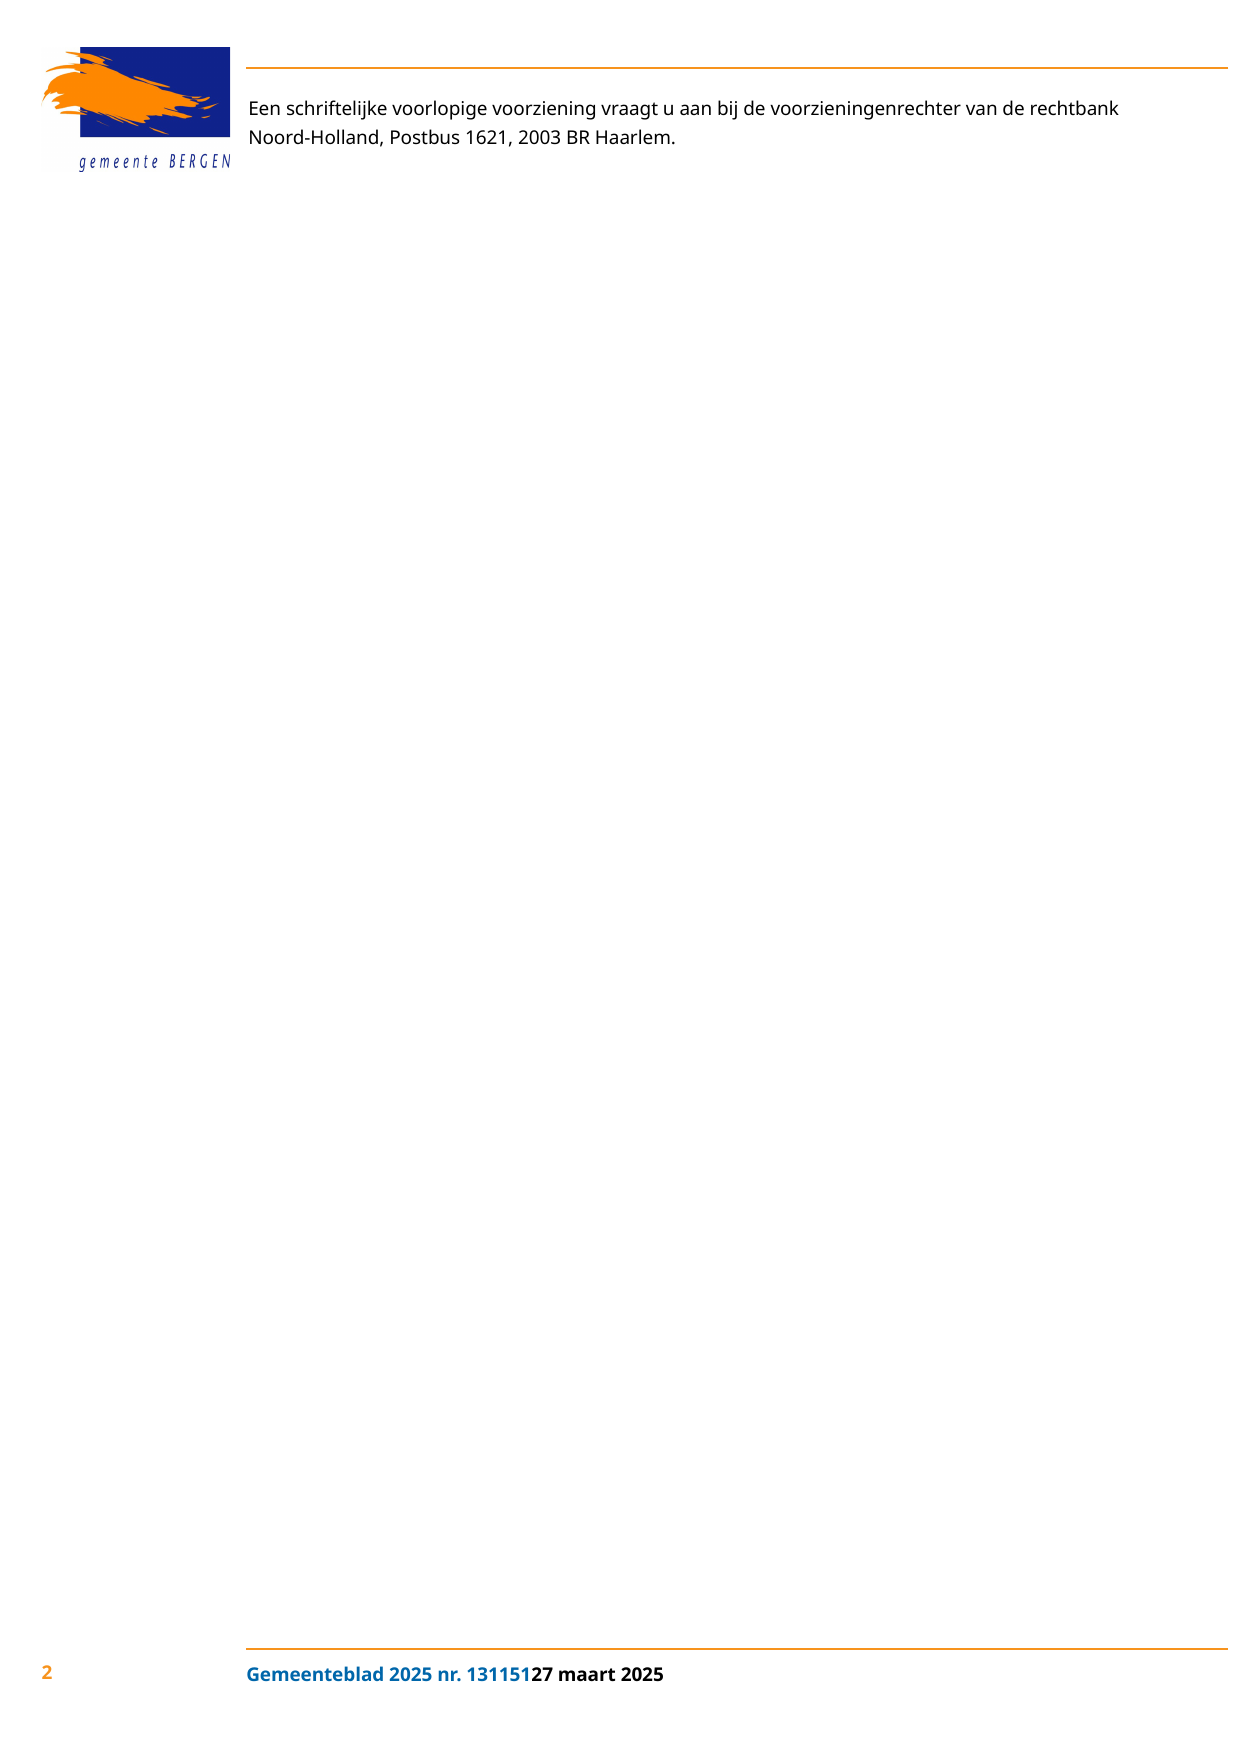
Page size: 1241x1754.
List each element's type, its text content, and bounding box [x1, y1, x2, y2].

picture [41, 47, 231, 172]
text Een schriftelijke voorlopige voorziening vraagt u aan bij de voorzieningenrechter van de rechtbank Noord-Holland, Postbus 1621, 2003 BR Haarlem. [248, 95, 1152, 150]
